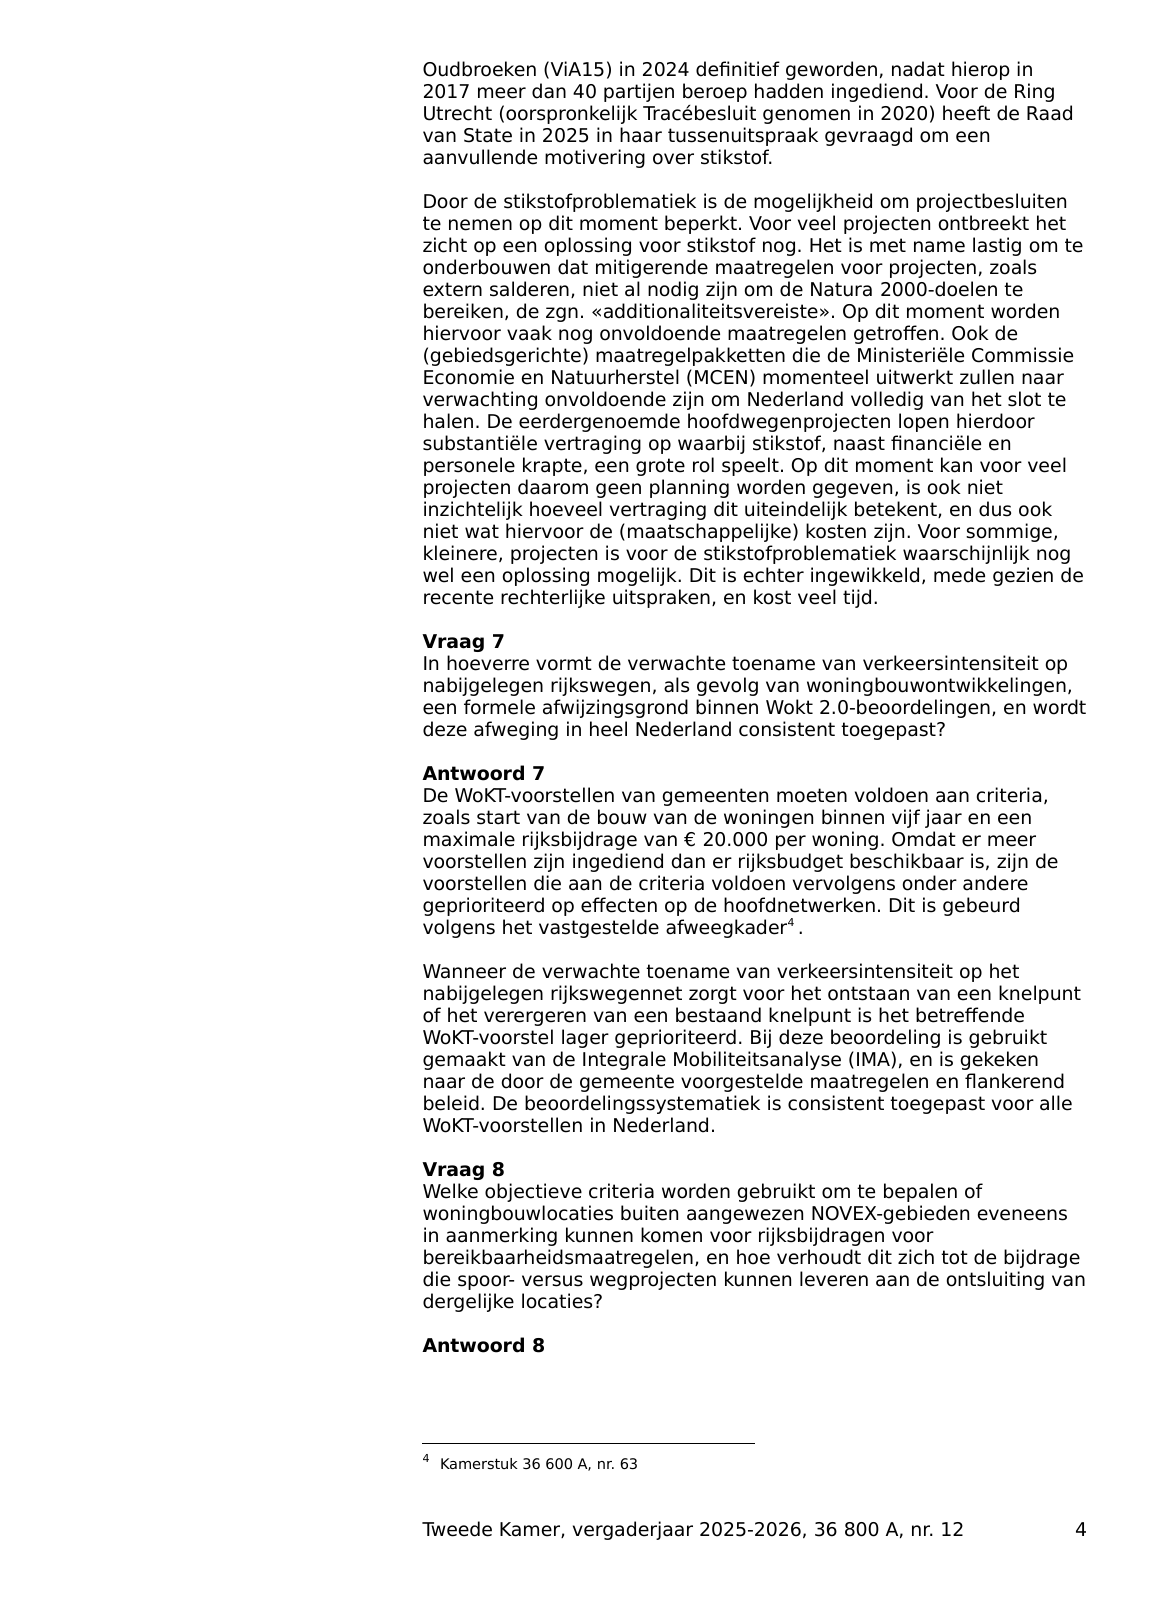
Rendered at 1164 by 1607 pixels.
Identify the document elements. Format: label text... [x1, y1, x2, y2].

text Vraag 7 [422, 631, 1087, 653]
text Welke objectieve criteria worden gebruikt om te bepalen of woningbouwlocaties buiten aangewezen NOVEX-gebieden eveneens in aanmerking kunnen komen voor rijksbijdragen voor bereikbaarheidsmaatregelen, en hoe verhoudt dit zich tot de bijdrage die spoor- versus wegprojecten kunnen leveren aan de ontsluiting van dergelijke locaties? [422, 1181, 1087, 1313]
text Door de stikstofproblematiek is de mogelijkheid om projectbesluiten te nemen op dit moment beperkt. Voor veel projecten ontbreekt het zicht op een oplossing voor stikstof nog. Het is met name lastig om te onderbouwen dat mitigerende maatregelen voor projecten, zoals extern salderen, niet al nodig zijn om de Natura 2000-doelen te bereiken, de zgn. «additionaliteitsvereiste». Op dit moment worden hiervoor vaak nog onvoldoende maatregelen getroffen. Ook de (gebiedsgerichte) maatregelpakketten die de Ministeriële Commissie Economie en Natuurherstel (MCEN) momenteel uitwerkt zullen naar verwachting onvoldoende zijn om Nederland volledig van het slot te halen. De eerdergenoemde hoofdwegenprojecten lopen hierdoor substantiële vertraging op waarbij stikstof, naast financiële en personele krapte, een grote rol speelt. Op dit moment kan voor veel projecten daarom geen planning worden gegeven, is ook niet inzichtelijk hoeveel vertraging dit uiteindelijk betekent, en dus ook niet wat hiervoor de (maatschappelijke) kosten zijn. Voor sommige, kleinere, projecten is voor de stikstofproblematiek waarschijnlijk nog wel een oplossing mogelijk. Dit is echter ingewikkeld, mede gezien de recente rechterlijke uitspraken, en kost veel tijd. [422, 191, 1087, 609]
text Wanneer de verwachte toename van verkeersintensiteit op het nabijgelegen rijkswegennet zorgt voor het ontstaan van een knelpunt of het verergeren van een bestaand knelpunt is het betreffende WoKT-voorstel lager geprioriteerd. Bij deze beoordeling is gebruikt gemaakt van de Integrale Mobiliteitsanalyse (IMA), en is gekeken naar de door de gemeente voorgestelde maatregelen en flankerend beleid. De beoordelingssystematiek is consistent toegepast voor alle WoKT-voorstellen in Nederland. [422, 961, 1087, 1137]
text Antwoord 7 [422, 763, 1087, 785]
text Oudbroeken (ViA15) in 2024 definitief geworden, nadat hierop in 2017 meer dan 40 partijen beroep hadden ingediend. Voor de Ring Utrecht (oorspronkelijk Tracébesluit genomen in 2020) heeft de Raad van State in 2025 in haar tussenuitspraak gevraagd om een aanvullende motivering over stikstof. [422, 59, 1087, 169]
text Kamerstuk 36 600 A, nr. 63 [422, 1452, 1087, 1474]
text Vraag 8 [422, 1159, 1087, 1181]
text Antwoord 8 [422, 1335, 1087, 1357]
text De WoKT-voorstellen van gemeenten moeten voldoen aan criteria, zoals start van de bouw van de woningen binnen vijf jaar en een maximale rijksbijdrage van € 20.000 per woning. Omdat er meer voorstellen zijn ingediend dan er rijksbudget beschikbaar is, zijn de voorstellen die aan de criteria voldoen vervolgens onder andere geprioriteerd op effecten op de hoofdnetwerken. Dit is gebeurd volgens het vastgestelde afweegkader. [422, 785, 1087, 939]
text In hoeverre vormt de verwachte toename van verkeersintensiteit op nabijgelegen rijkswegen, als gevolg van woningbouwontwikkelingen, een formele afwijzingsgrond binnen Wokt 2.0-beoordelingen, en wordt deze afweging in heel Nederland consistent toegepast? [422, 653, 1087, 741]
